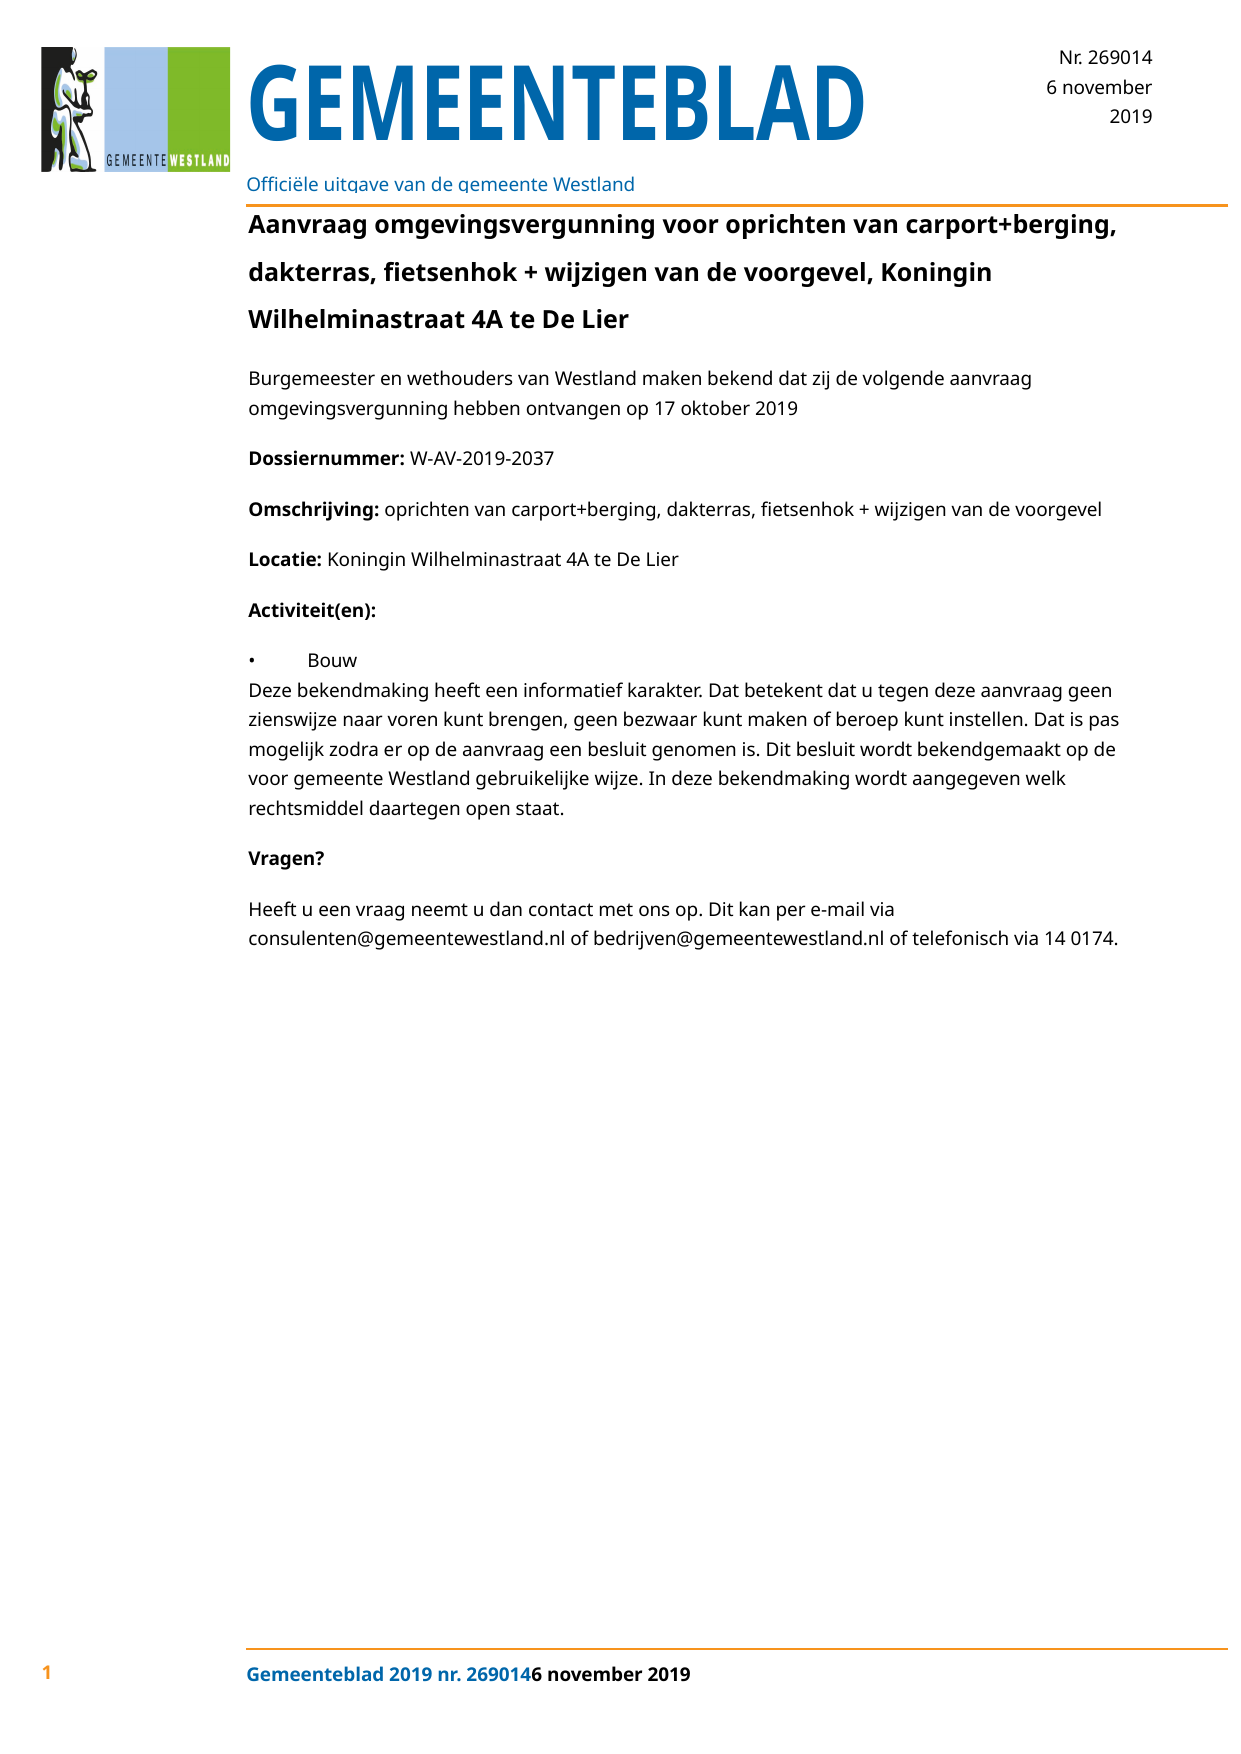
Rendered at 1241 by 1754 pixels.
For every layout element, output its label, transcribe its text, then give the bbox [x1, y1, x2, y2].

text Aanvraag omgevingsvergunning voor oprichten van carport+berging, dakterras, fietsenhok + wijzigen van de voorgevel, Koningin Wilhelminastraat 4A te De Lier [248, 207, 1152, 336]
text Heeft u een vraag neemt u dan contact met ons op. Dit kan per e-mail via consulenten@gemeentewestland.nl of bedrijven@gemeentewestland.nl of telefonisch via 14 0174. [248, 896, 1152, 951]
text Vragen? [248, 846, 1152, 871]
text Deze bekendmaking heeft een informatief karakter. Dat betekent dat u tegen deze aanvraag geen zienswijze naar voren kunt brengen, geen bezwaar kunt maken of beroep kunt instellen. Dat is pas mogelijk zodra er op de aanvraag een besluit genomen is. Dit besluit wordt bekendgemaakt op de voor gemeente Westland gebruikelijke wijze. In deze bekendmaking wordt aangegeven welk rechtsmiddel daartegen open staat. [248, 677, 1152, 821]
picture [41, 47, 231, 172]
list Bouw [248, 647, 1152, 673]
text Dossiernummer: W-AV-2019-2037 [248, 446, 1152, 471]
text Omschrijving: oprichten van carport+berging, dakterras, fietsenhok + wijzigen van de voorgevel [248, 496, 1152, 522]
text Activiteit(en): [248, 597, 1152, 622]
text Burgemeester en wethouders van Westland maken bekend dat zij de volgende aanvraag omgevingsvergunning hebben ontvangen op 17 oktober 2019 [248, 366, 1152, 421]
text Locatie: Koningin Wilhelminastraat 4A te De Lier [248, 546, 1152, 572]
